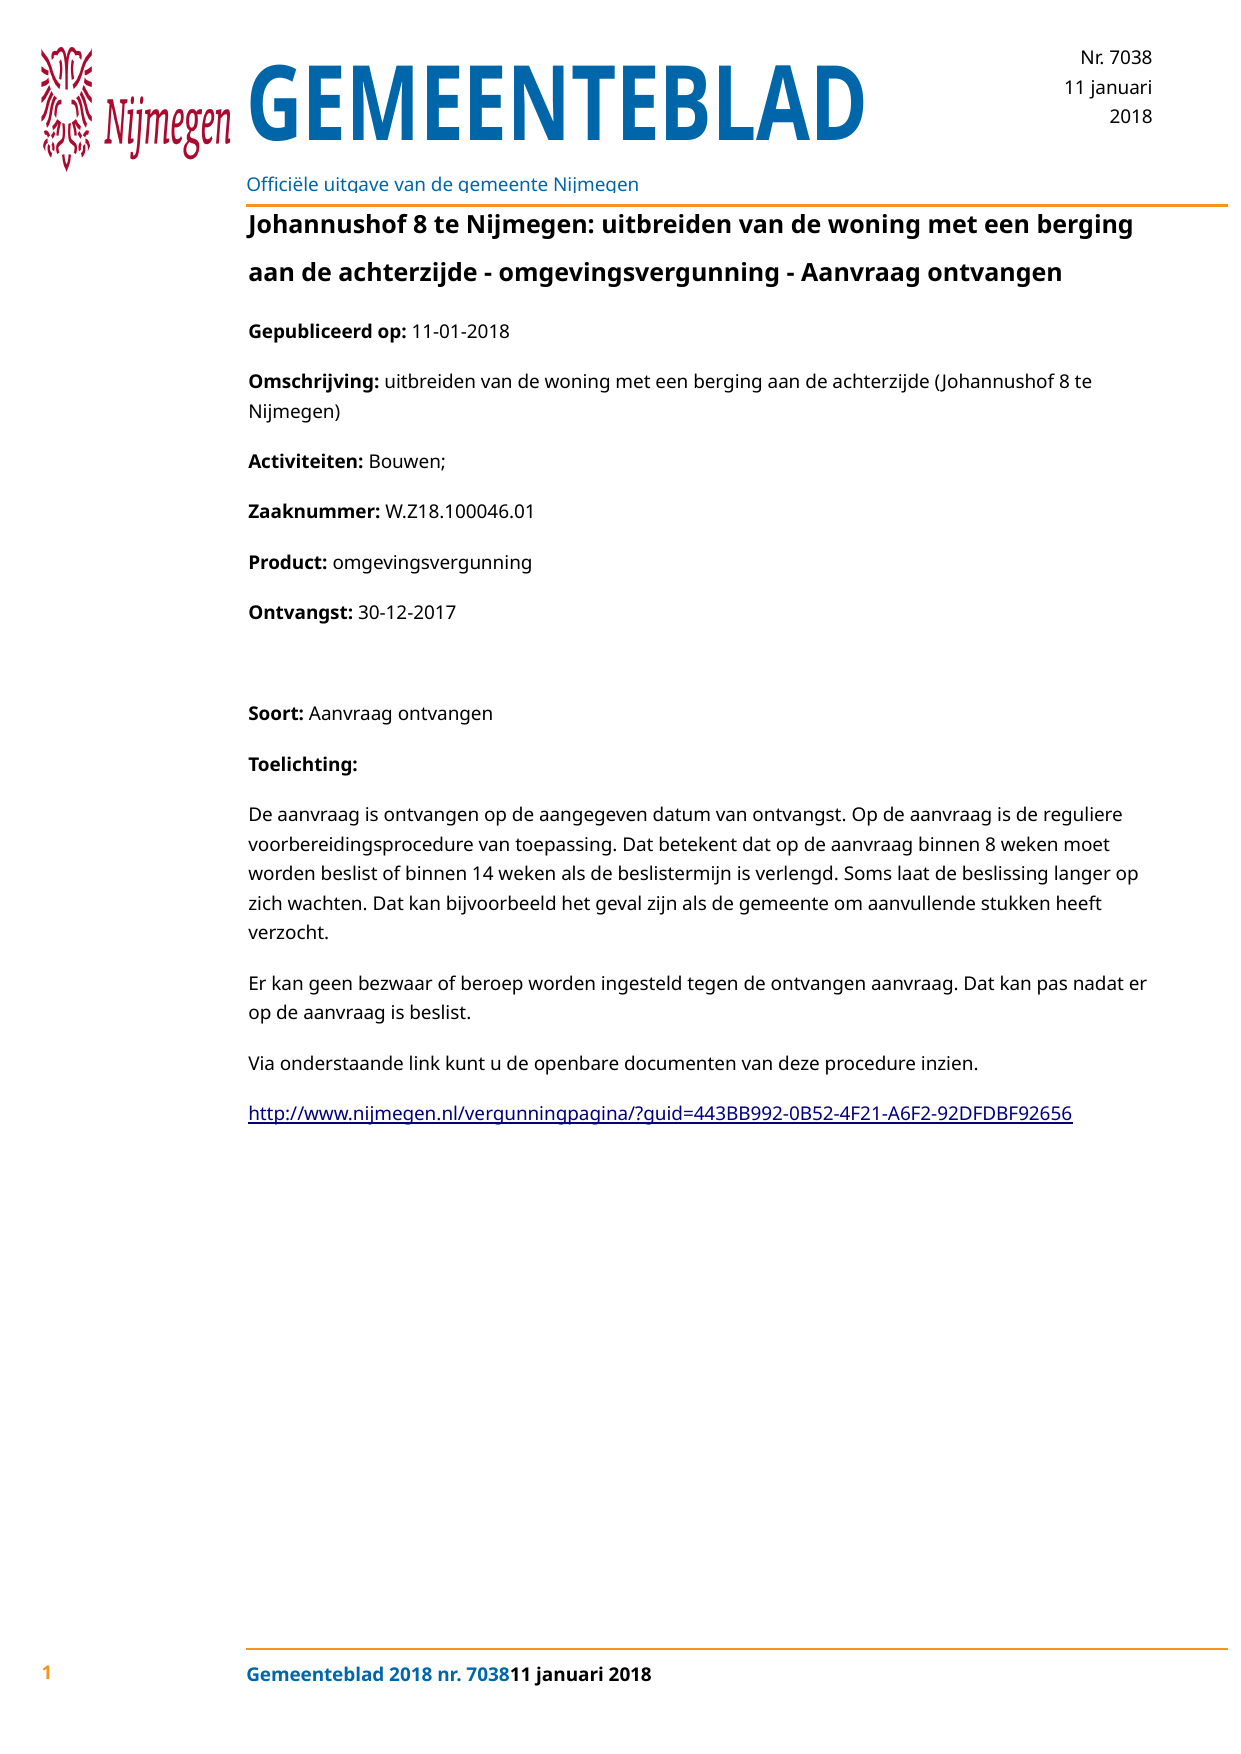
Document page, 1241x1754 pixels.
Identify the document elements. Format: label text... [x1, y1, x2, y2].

text De aanvraag is ontvangen op de aangegeven datum van ontvangst. Op de aanvraag is de reguliere voorbereidingsprocedure van toepassing. Dat betekent dat op de aanvraag binnen 8 weken moet worden beslist of binnen 14 weken als de beslistermijn is verlengd. Soms laat de beslissing langer op zich wachten. Dat kan bijvoorbeeld het geval zijn als de gemeente om aanvullende stukken heeft verzocht. [248, 801, 1152, 945]
text Toelichting: [248, 751, 1152, 777]
picture [41, 47, 231, 172]
text Zaaknummer: W.Z18.100046.01 [248, 499, 1152, 524]
text http://www.nijmegen.nl/vergunningpagina/?guid=443BB992-0B52-4F21-A6F2-92DFDBF92656 [248, 1100, 1152, 1126]
text Johannushof 8 te Nijmegen: uitbreiden van de woning met een berging aan de achterzijde - omgevingsvergunning - Aanvraag ontvangen [248, 207, 1152, 288]
text Omschrijving: uitbreiden van de woning met een berging aan de achterzijde (Johannushof 8 te Nijmegen) [248, 368, 1152, 424]
text Ontvangst: 30-12-2017 [248, 599, 1152, 625]
text Soort: Aanvraag ontvangen [248, 700, 1152, 726]
text Er kan geen bezwaar of beroep worden ingesteld tegen de ontvangen aanvraag. Dat kan pas nadat er op de aanvraag is beslist. [248, 970, 1152, 1025]
text Via onderstaande link kunt u de openbare documenten van deze procedure inzien. [248, 1050, 1152, 1076]
text Product: omgevingsvergunning [248, 549, 1152, 575]
text Activiteiten: Bouwen; [248, 448, 1152, 474]
text Gepubliceerd op: 11-01-2018 [248, 318, 1152, 344]
